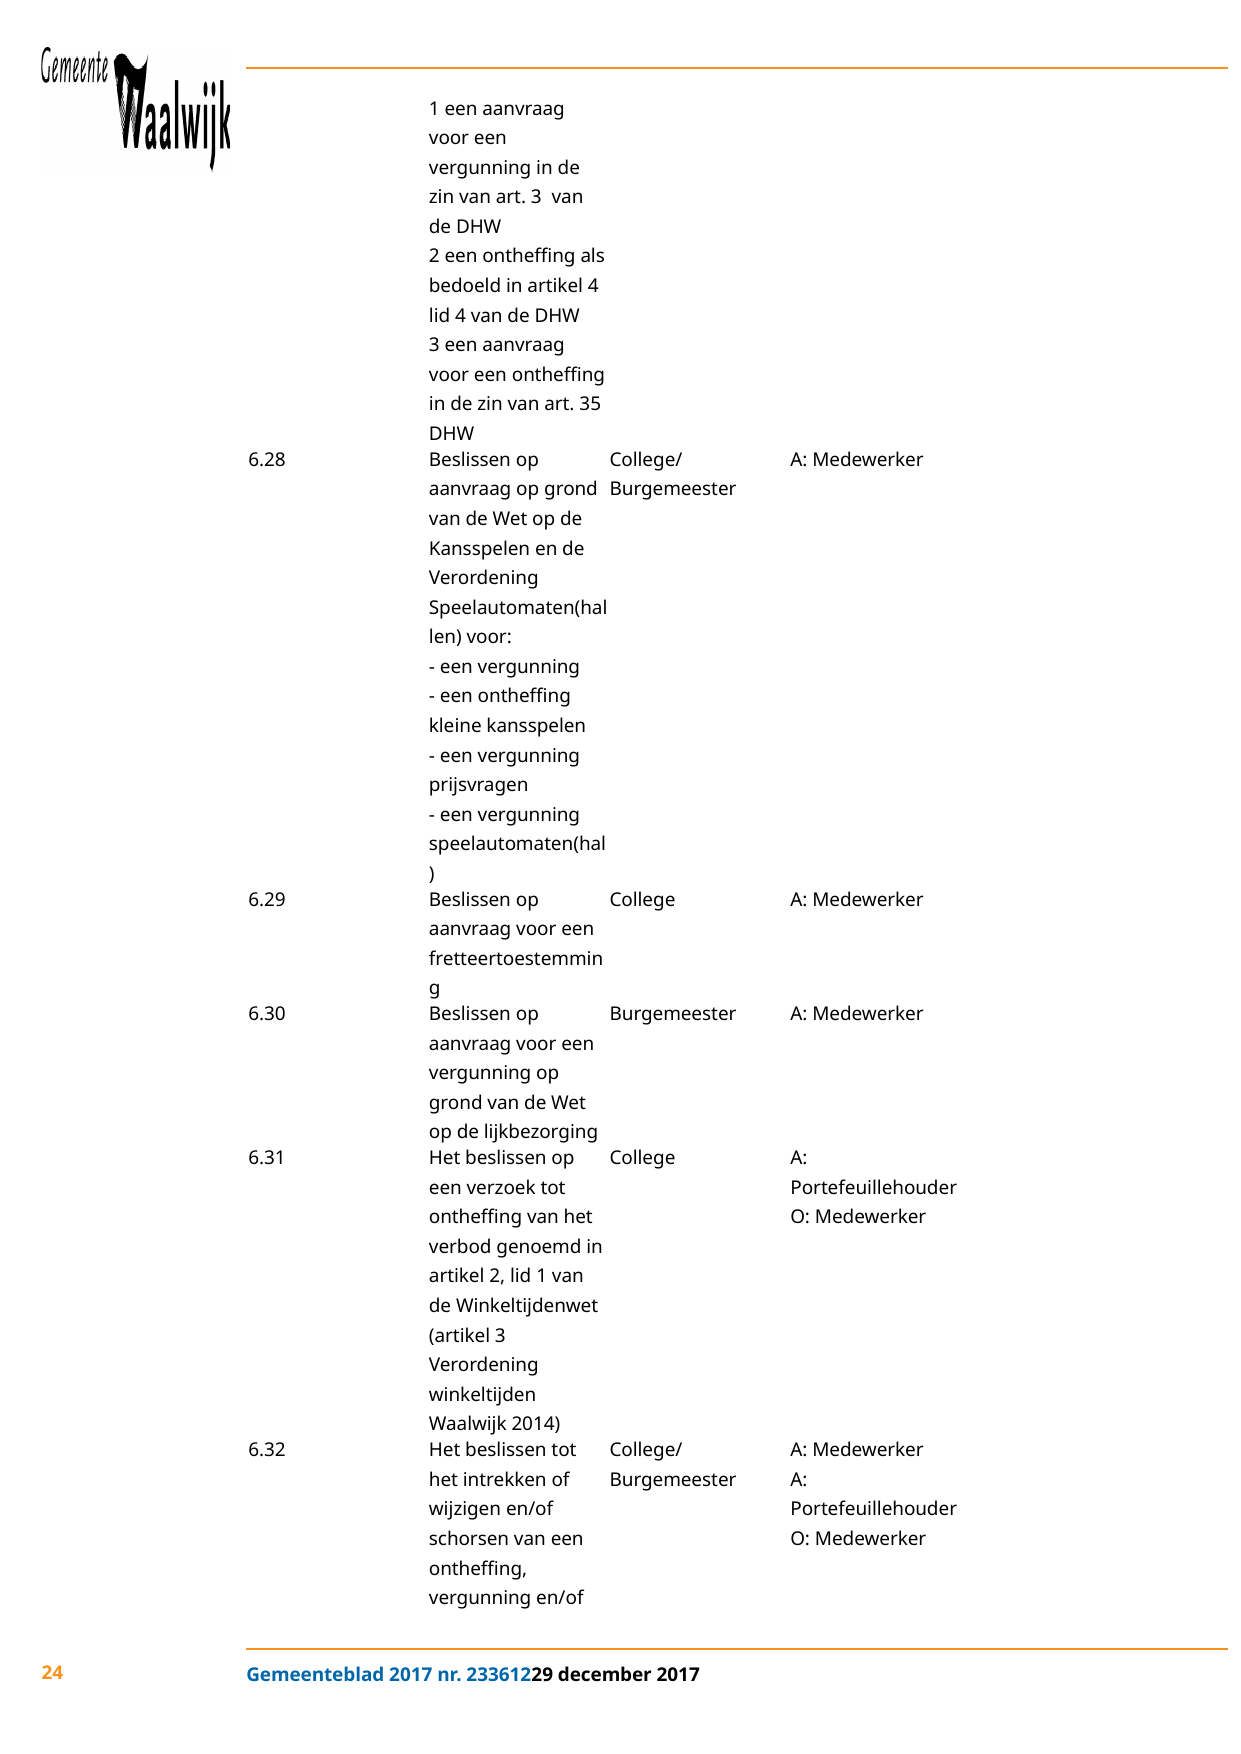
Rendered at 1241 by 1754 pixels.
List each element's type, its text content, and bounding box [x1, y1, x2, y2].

table_cell College/ Burgemeester [609, 1436, 790, 1610]
table_cell [790, 95, 971, 446]
table_cell A: Medewerker A: Portefeuillehouder O: Medewerker [790, 1436, 971, 1610]
table_cell A: Medewerker [790, 886, 971, 1000]
picture [41, 47, 231, 172]
table_cell 1 een aanvraag voor een vergunning in de zin van art. 3 van de DHW 2 een ontheffing als bedoeld in artikel 4 lid 4 van de DHW 3 een aanvraag voor een ontheffing in de zin van art. 35 DHW [429, 95, 609, 446]
table_cell Burgemeester [609, 1000, 790, 1144]
table_cell 6.28 [248, 446, 429, 886]
table_cell Het beslissen op een verzoek tot ontheffing van het verbod genoemd in artikel 2, lid 1 van de Winkeltijdenwet (artikel 3 Verordening winkeltijden Waalwijk 2014) [429, 1144, 609, 1436]
table_cell College/Burgemeester [609, 446, 790, 886]
table_cell Beslissen op aanvraag op grond van de Wet op de Kansspelen en de Verordening Speelautomaten(hallen) voor: - een vergunning - een ontheffing kleine kansspelen - een vergunning prijsvragen - een vergunning speelautomaten(hal) [429, 446, 609, 886]
table_cell 6.31 [248, 1144, 429, 1436]
table_cell 6.32 [248, 1436, 429, 1610]
table_cell [971, 95, 1152, 446]
table_cell A: Medewerker [790, 1000, 971, 1144]
table_cell College [609, 1144, 790, 1436]
table_cell A: Portefeuillehouder O: Medewerker [790, 1144, 971, 1436]
table_cell [248, 95, 429, 446]
table_cell [971, 1436, 1152, 1610]
table_cell Beslissen op aanvraag voor een fretteertoestemming [429, 886, 609, 1000]
table_cell [971, 1000, 1152, 1144]
table_cell 6.29 [248, 886, 429, 1000]
table_cell College [609, 886, 790, 1000]
table_cell [971, 886, 1152, 1000]
table_cell [609, 95, 790, 446]
table_cell Het beslissen tot het intrekken of wijzigen en/of schorsen van een ontheffing, vergunning en/of [429, 1436, 609, 1610]
table_cell 6.30 [248, 1000, 429, 1144]
table_cell [971, 446, 1152, 886]
table_cell Beslissen op aanvraag voor een vergunning op grond van de Wet op de lijkbezorging [429, 1000, 609, 1144]
table_cell A: Medewerker [790, 446, 971, 886]
table_cell [971, 1144, 1152, 1436]
